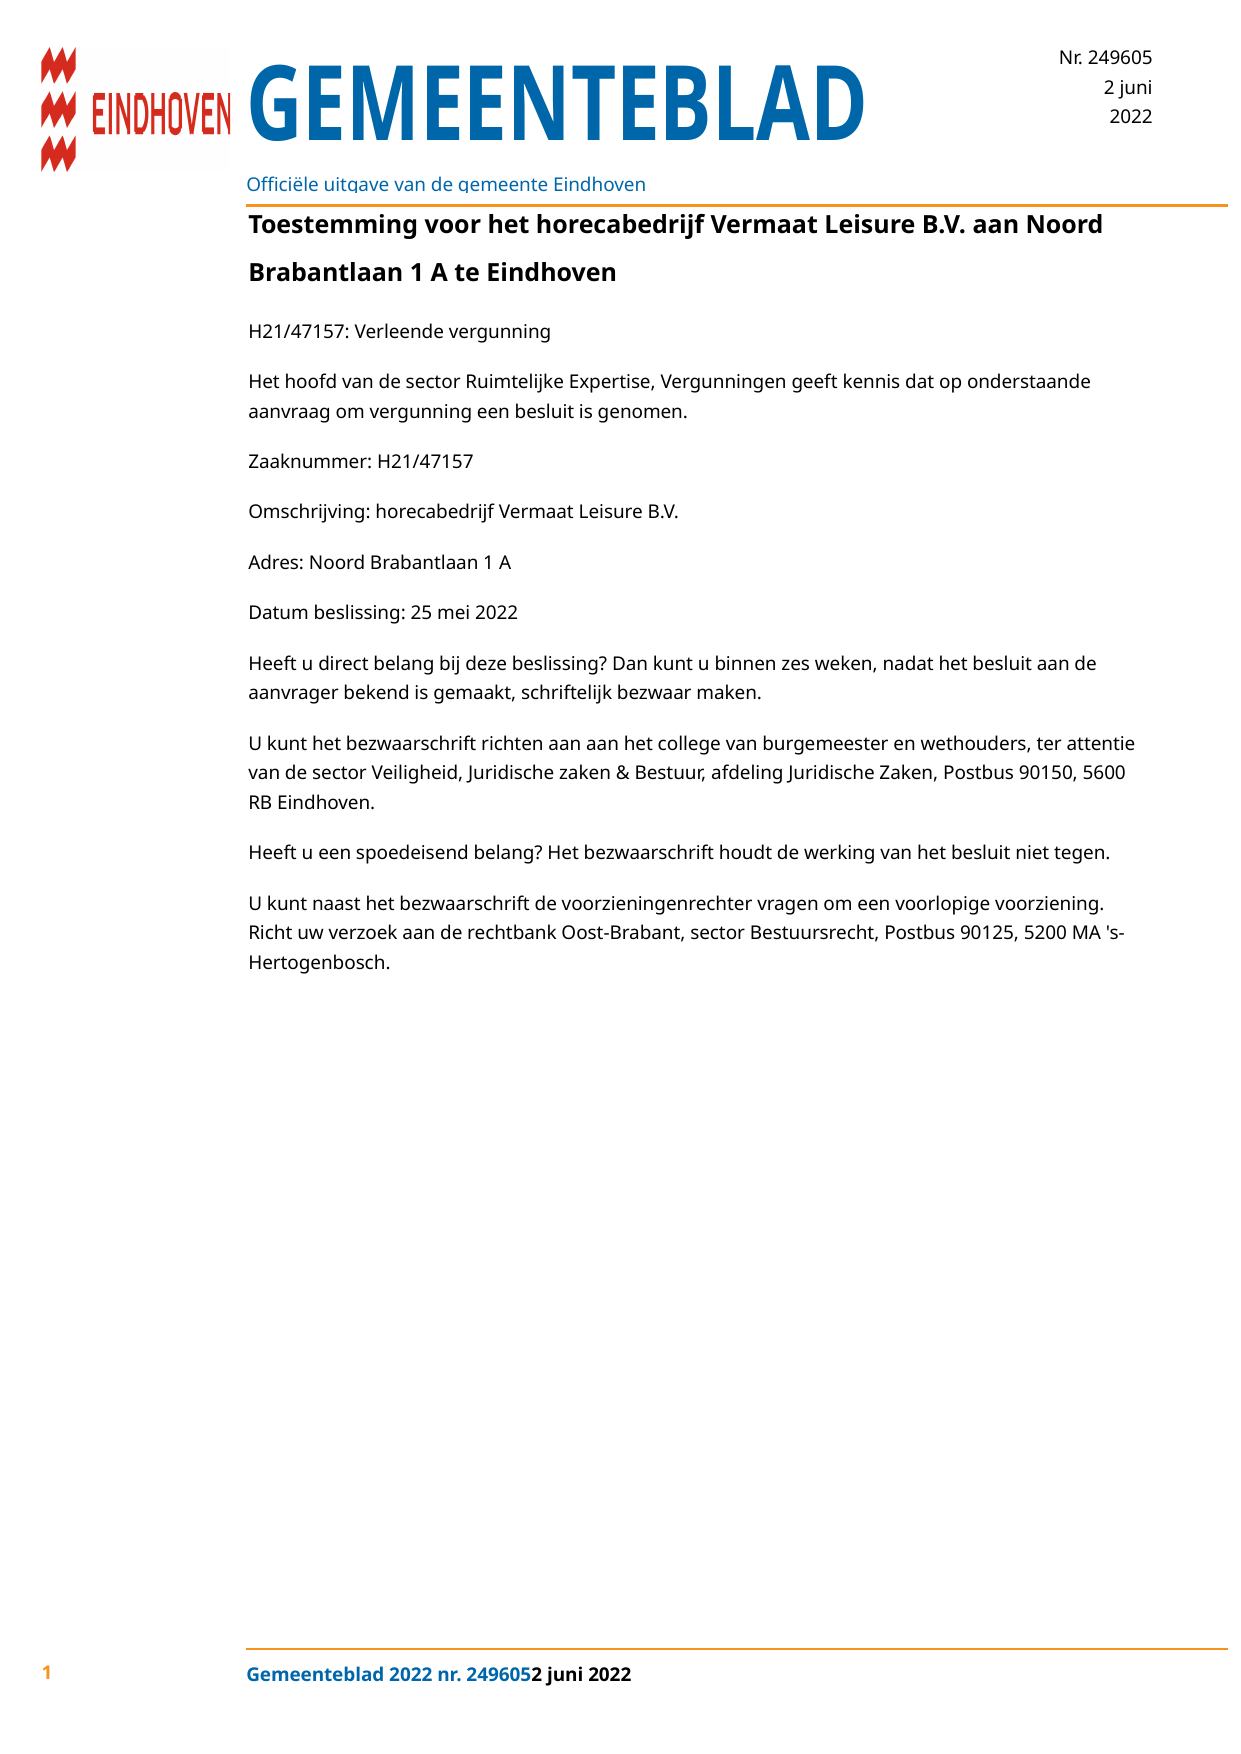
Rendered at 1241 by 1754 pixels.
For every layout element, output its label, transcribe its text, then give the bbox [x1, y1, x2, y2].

text Toestemming voor het horecabedrijf Vermaat Leisure B.V. aan Noord Brabantlaan 1 A te Eindhoven [248, 207, 1152, 288]
text U kunt naast het bezwaarschrift de voorzieningenrechter vragen om een voorlopige voorziening. Richt uw verzoek aan de rechtbank Oost-Brabant, sector Bestuursrecht, Postbus 90125, 5200 MA 's-Hertogenbosch. [248, 890, 1152, 975]
text Adres: Noord Brabantlaan 1 A [248, 549, 1152, 575]
picture [41, 47, 231, 172]
text Het hoofd van de sector Ruimtelijke Expertise, Vergunningen geeft kennis dat op onderstaande aanvraag om vergunning een besluit is genomen. [248, 368, 1152, 424]
text H21/47157: Verleende vergunning [248, 318, 1152, 344]
text Datum beslissing: 25 mei 2022 [248, 599, 1152, 625]
text Omschrijving: horecabedrijf Vermaat Leisure B.V. [248, 499, 1152, 524]
text Heeft u een spoedeisend belang? Het bezwaarschrift houdt de werking van het besluit niet tegen. [248, 839, 1152, 865]
text Heeft u direct belang bij deze beslissing? Dan kunt u binnen zes weken, nadat het besluit aan de aanvrager bekend is gemaakt, schriftelijk bezwaar maken. [248, 650, 1152, 705]
text U kunt het bezwaarschrift richten aan aan het college van burgemeester en wethouders, ter attentie van de sector Veiligheid, Juridische zaken & Bestuur, afdeling Juridische Zaken, Postbus 90150, 5600 RB Eindhoven. [248, 730, 1152, 815]
text Zaaknummer: H21/47157 [248, 448, 1152, 474]
